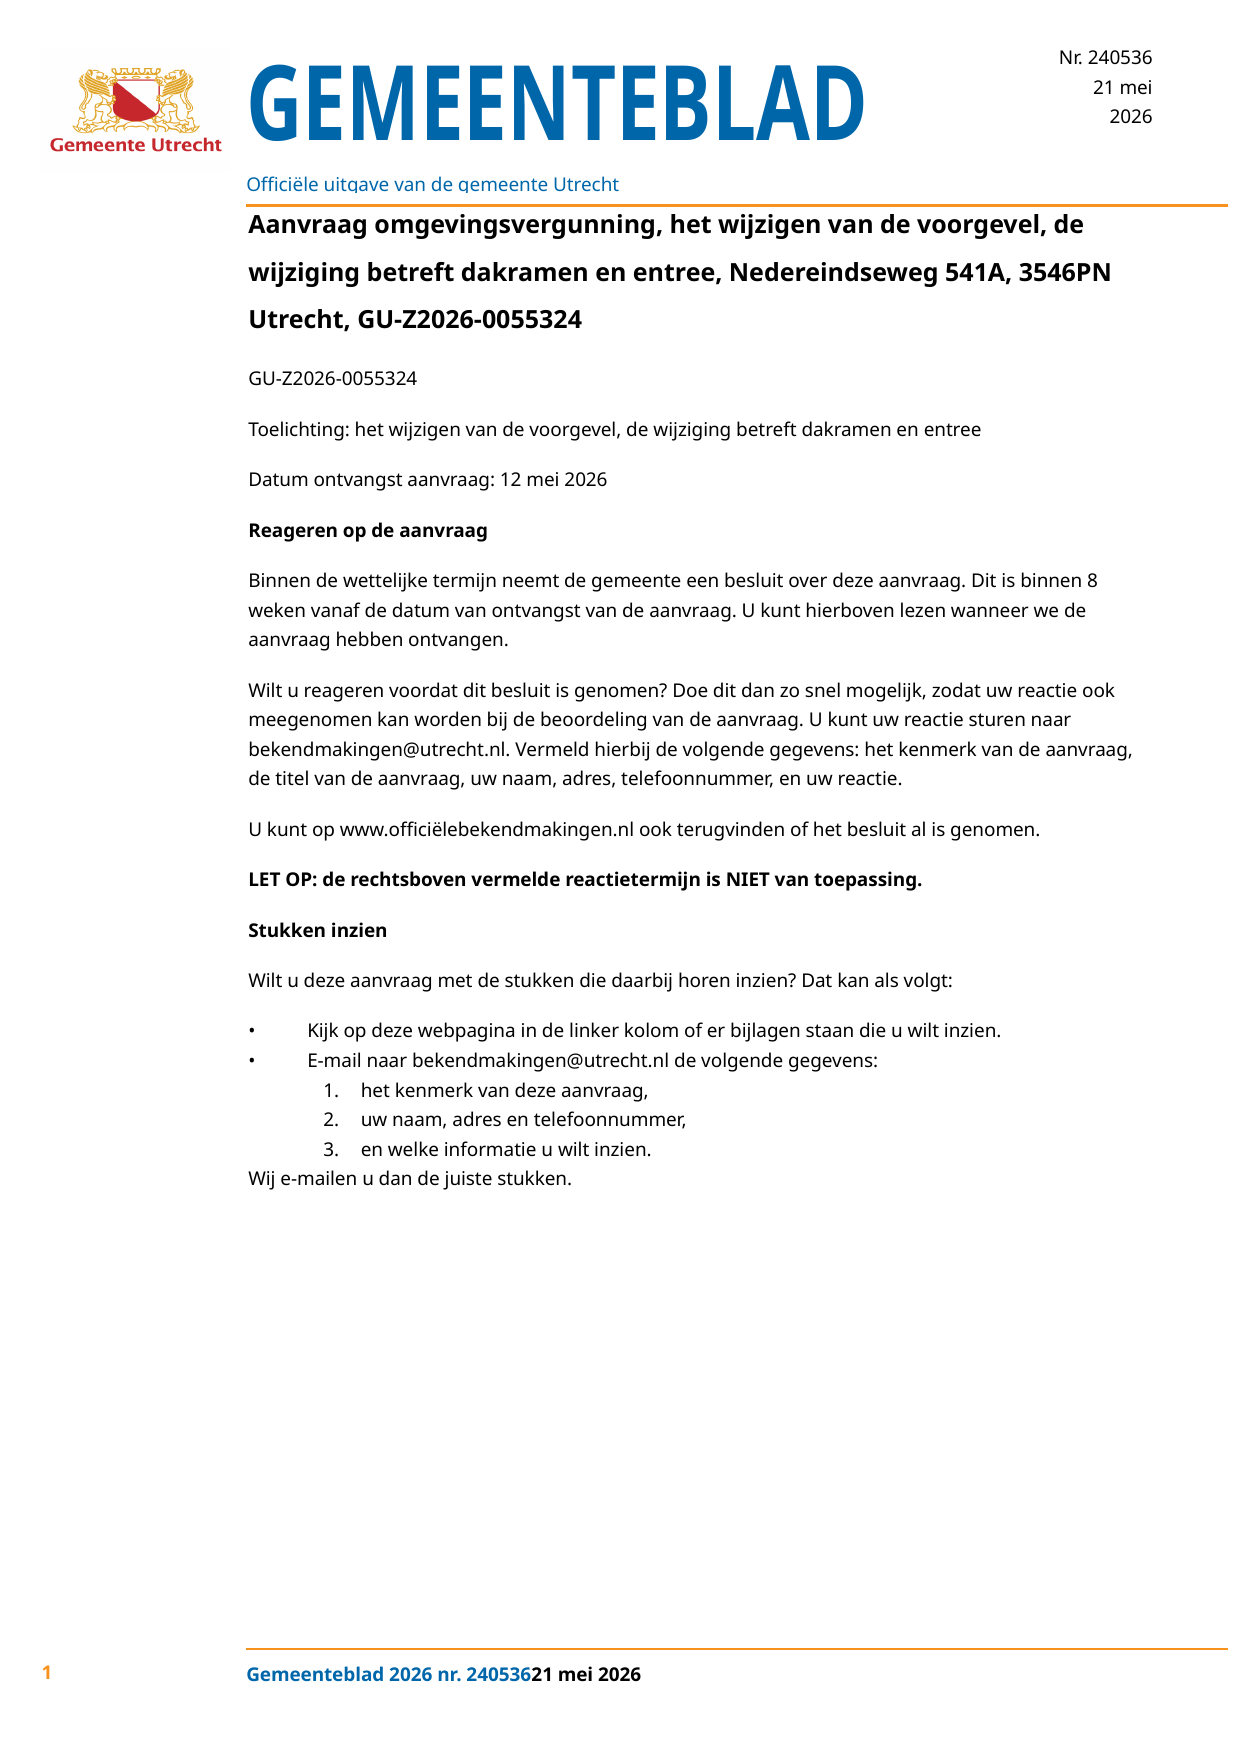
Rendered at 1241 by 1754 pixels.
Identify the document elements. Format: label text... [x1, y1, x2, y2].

text Reageren op de aanvraag [248, 517, 1152, 542]
list E-mail naar bekendmakingen@utrecht.nl de volgende gegevens: [248, 1047, 1152, 1073]
list het kenmerk van deze aanvraag, [323, 1077, 1152, 1102]
text Wilt u reageren voordat dit besluit is genomen? Doe dit dan zo snel mogelijk, zodat uw reactie ook meegenomen kan worden bij de beoordeling van de aanvraag. U kunt uw reactie sturen naar bekendmakingen@utrecht.nl. Vermeld hierbij de volgende gegevens: het kenmerk van de aanvraag, de titel van de aanvraag, uw naam, adres, telefoonnummer, en uw reactie. [248, 677, 1152, 791]
text U kunt op www.officiëlebekendmakingen.nl ook terugvinden of het besluit al is genomen. [248, 816, 1152, 842]
text Datum ontvangst aanvraag: 12 mei 2026 [248, 466, 1152, 492]
text Wilt u deze aanvraag met de stukken die daarbij horen inzien? Dat kan als volgt: [248, 967, 1152, 993]
list en welke informatie u wilt inzien. [323, 1136, 1152, 1162]
text LET OP: de rechtsboven vermelde reactietermijn is NIET van toepassing. [248, 866, 1152, 892]
text Wij e-mailen u dan de juiste stukken. [248, 1166, 1152, 1191]
list Kijk op deze webpagina in de linker kolom of er bijlagen staan die u wilt inzien. [248, 1018, 1152, 1043]
text Aanvraag omgevingsvergunning, het wijzigen van de voorgevel, de wijziging betreft dakramen en entree, Nedereindseweg 541A, 3546PN Utrecht, GU-Z2026-0055324 [248, 207, 1152, 336]
text Stukken inzien [248, 917, 1152, 942]
text Toelichting: het wijzigen van de voorgevel, de wijziging betreft dakramen en entree [248, 416, 1152, 442]
text Binnen de wettelijke termijn neemt de gemeente een besluit over deze aanvraag. Dit is binnen 8 weken vanaf de datum van ontvangst van de aanvraag. U kunt hierboven lezen wanneer we de aanvraag hebben ontvangen. [248, 567, 1152, 652]
picture [41, 47, 231, 172]
text GU-Z2026-0055324 [248, 366, 1152, 391]
list uw naam, adres en telefoonnummer, [323, 1106, 1152, 1132]
